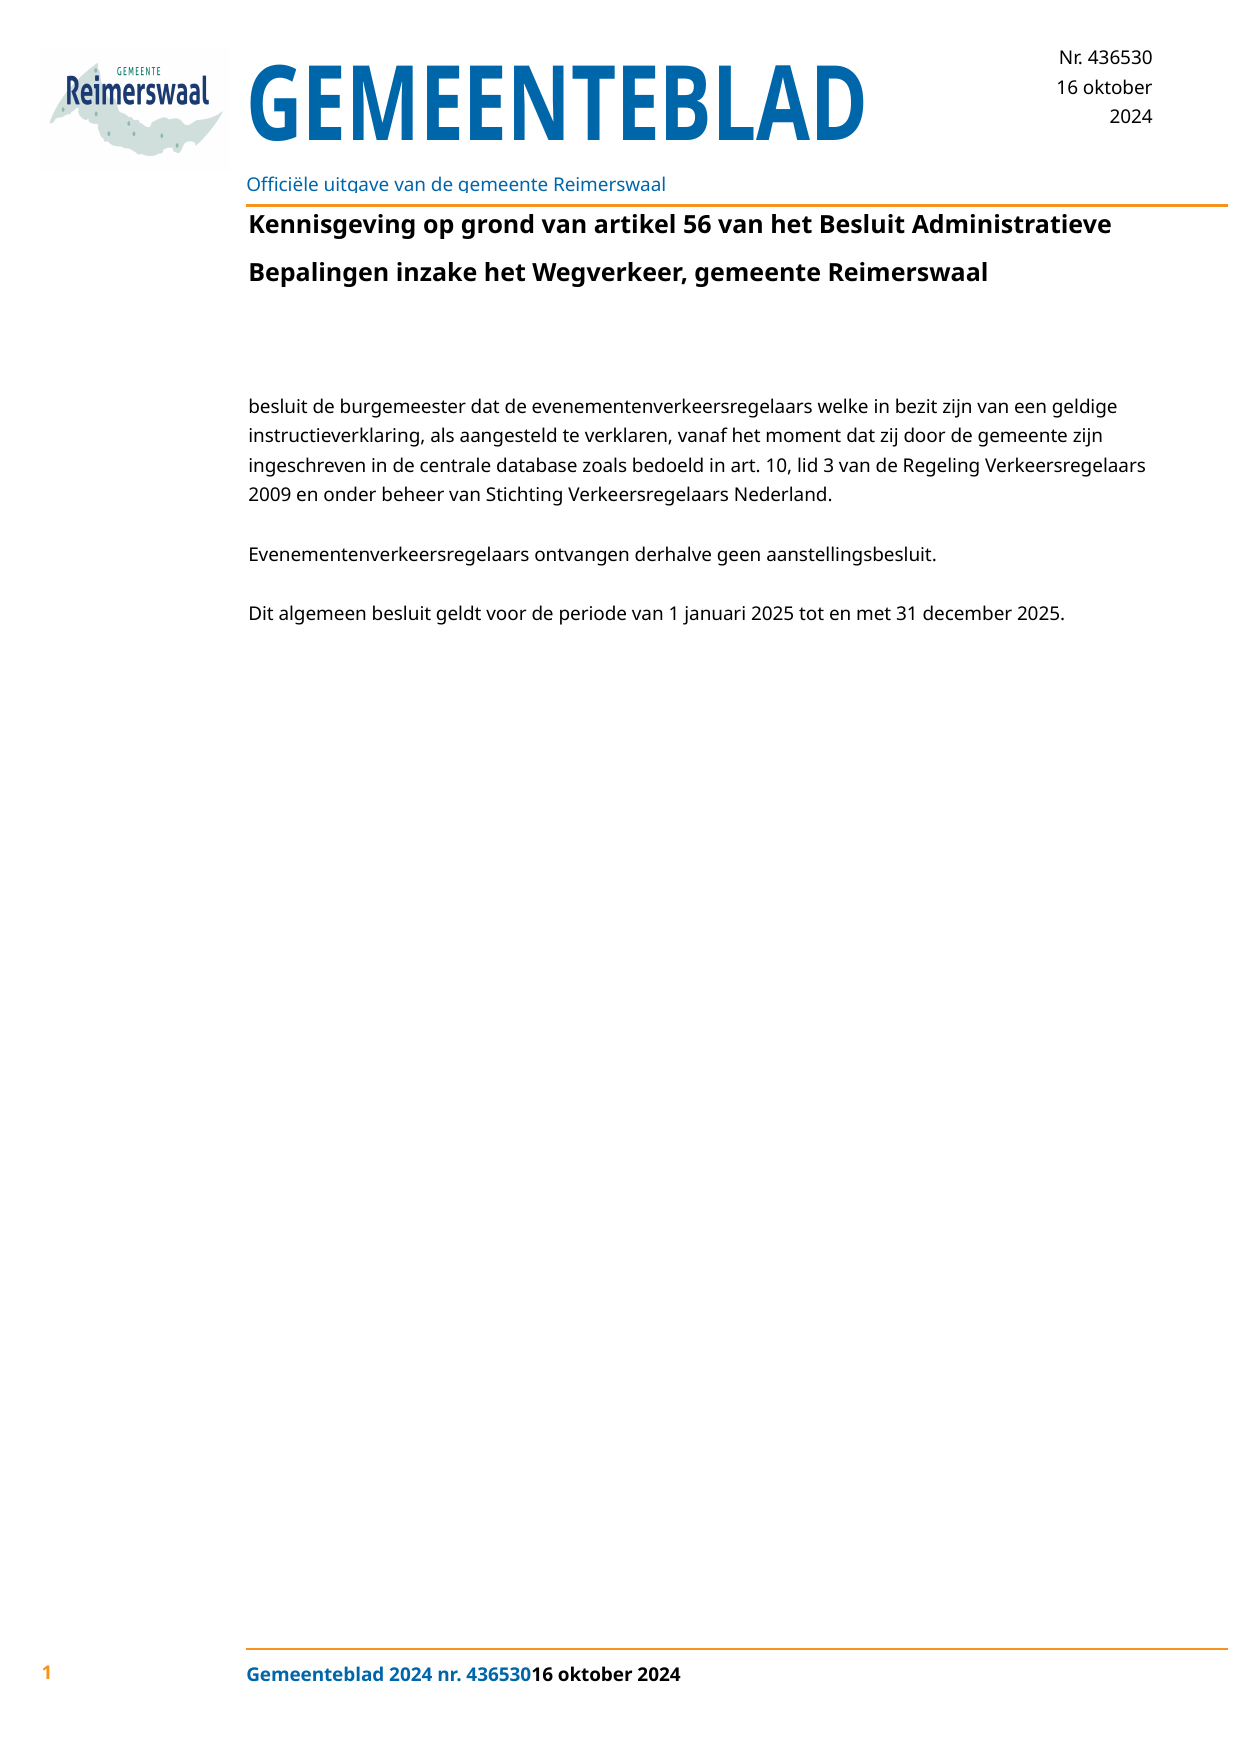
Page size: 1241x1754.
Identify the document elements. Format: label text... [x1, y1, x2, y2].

text Kennisgeving op grond van artikel 56 van het Besluit Administratieve Bepalingen inzake het Wegverkeer, gemeente Reimerswaal [248, 207, 1152, 288]
picture [41, 47, 231, 172]
text Evenementenverkeersregelaars ontvangen derhalve geen aanstellingsbesluit. [248, 541, 1152, 567]
text Dit algemeen besluit geldt voor de periode van 1 januari 2025 tot en met 31 december 2025. [248, 600, 1152, 626]
text besluit de burgemeester dat de evenementenverkeersregelaars welke in bezit zijn van een geldige instructieverklaring, als aangesteld te verklaren, vanaf het moment dat zij door de gemeente zijn ingeschreven in de centrale database zoals bedoeld in art. 10, lid 3 van de Regeling Verkeersregelaars 2009 en onder beheer van Stichting Verkeersregelaars Nederland. [248, 393, 1152, 507]
